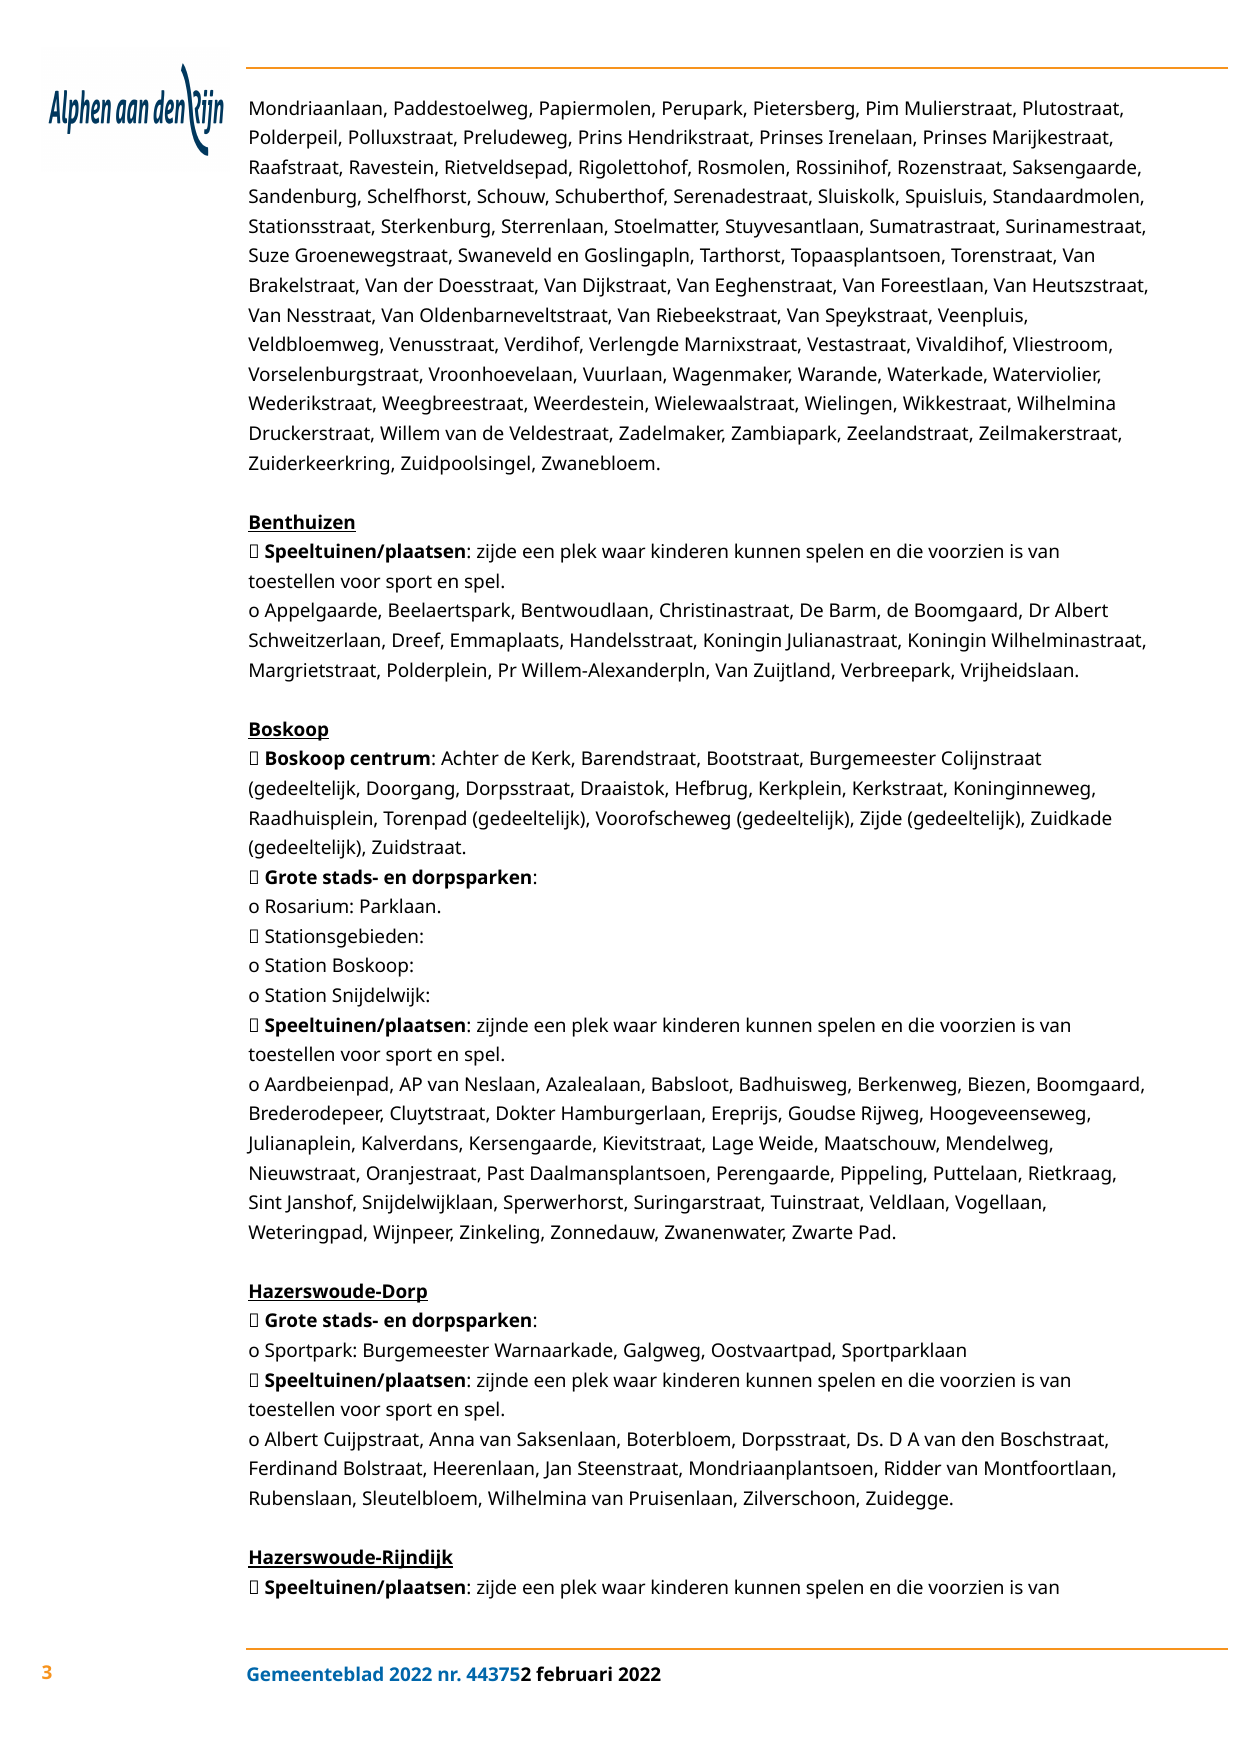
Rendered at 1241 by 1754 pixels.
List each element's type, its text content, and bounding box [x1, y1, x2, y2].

text Boskoop [248, 716, 1152, 742]
text o Aardbeienpad, AP van Neslaan, Azalealaan, Babsloot, Badhuisweg, Berkenweg, Biezen, Boomgaard, Brederodepeer, Cluytstraat, Dokter Hamburgerlaan, Ereprijs, Goudse Rijweg, Hoogeveenseweg, Julianaplein, Kalverdans, Kersengaarde, Kievitstraat, Lage Weide, Maatschouw, Mendelweg, Nieuwstraat, Oranjestraat, Past Daalmansplantsoen, Perengaarde, Pippeling, Puttelaan, Rietkraag, Sint Janshof, Snijdelwijklaan, Sperwerhorst, Suringarstraat, Tuinstraat, Veldlaan, Vogellaan, Weteringpad, Wijnpeer, Zinkeling, Zonnedauw, Zwanenwater, Zwarte Pad. [248, 1071, 1152, 1245]
picture [41, 47, 231, 172]
text o Station Boskoop: [248, 953, 1152, 978]
text  Speeltuinen/plaatsen: zijnde een plek waar kinderen kunnen spelen en die voorzien is van toestellen voor sport en spel. [248, 1367, 1152, 1422]
text  Speeltuinen/plaatsen: zijde een plek waar kinderen kunnen spelen en die voorzien is van toestellen voor sport en spel. [248, 538, 1152, 594]
text o Sportpark: Burgemeester Warnaarkade, Galgweg, Oostvaartpad, Sportparklaan [248, 1337, 1152, 1363]
text  Speeltuinen/plaatsen: zijnde een plek waar kinderen kunnen spelen en die voorzien is van toestellen voor sport en spel. [248, 1012, 1152, 1067]
text o Station Snijdelwijk: [248, 982, 1152, 1008]
text  Speeltuinen/plaatsen: zijde een plek waar kinderen kunnen spelen en die voorzien is van [248, 1574, 1152, 1600]
text  Grote stads- en dorpsparken: [248, 1308, 1152, 1333]
text Mondriaanlaan, Paddestoelweg, Papiermolen, Perupark, Pietersberg, Pim Mulierstraat, Plutostraat, Polderpeil, Polluxstraat, Preludeweg, Prins Hendrikstraat, Prinses Irenelaan, Prinses Marijkestraat, Raafstraat, Ravestein, Rietveldsepad, Rigolettohof, Rosmolen, Rossinihof, Rozenstraat, Saksengaarde, Sandenburg, Schelfhorst, Schouw, Schuberthof, Serenadestraat, Sluiskolk, Spuisluis, Standaardmolen, Stationsstraat, Sterkenburg, Sterrenlaan, Stoelmatter, Stuyvesantlaan, Sumatrastraat, Surinamestraat, Suze Groenewegstraat, Swaneveld en Goslingapln, Tarthorst, Topaasplantsoen, Torenstraat, Van Brakelstraat, Van der Doesstraat, Van Dijkstraat, Van Eeghenstraat, Van Foreestlaan, Van Heutszstraat, Van Nesstraat, Van Oldenbarneveltstraat, Van Riebeekstraat, Van Speykstraat, Veenpluis, Veldbloemweg, Venusstraat, Verdihof, Verlengde Marnixstraat, Vestastraat, Vivaldihof, Vliestroom, Vorselenburgstraat, Vroonhoevelaan, Vuurlaan, Wagenmaker, Warande, Waterkade, Waterviolier, Wederikstraat, Weegbreestraat, Weerdestein, Wielewaalstraat, Wielingen, Wikkestraat, Wilhelmina Druckerstraat, Willem van de Veldestraat, Zadelmaker, Zambiapark, Zeelandstraat, Zeilmakerstraat, Zuiderkeerkring, Zuidpoolsingel, Zwanebloem. [248, 95, 1152, 476]
text Hazerswoude-Rijndijk [248, 1544, 1152, 1570]
text Benthuizen [248, 509, 1152, 535]
text  Grote stads- en dorpsparken: [248, 864, 1152, 890]
text o Appelgaarde, Beelaertspark, Bentwoudlaan, Christinastraat, De Barm, de Boomgaard, Dr Albert Schweitzerlaan, Dreef, Emmaplaats, Handelsstraat, Koningin Julianastraat, Koningin Wilhelminastraat, Margrietstraat, Polderplein, Pr Willem-Alexanderpln, Van Zuijtland, Verbreepark, Vrijheidslaan. [248, 598, 1152, 683]
text o Rosarium: Parklaan. [248, 893, 1152, 919]
text o Albert Cuijpstraat, Anna van Saksenlaan, Boterbloem, Dorpsstraat, Ds. D A van den Boschstraat, Ferdinand Bolstraat, Heerenlaan, Jan Steenstraat, Mondriaanplantsoen, Ridder van Montfoortlaan, Rubenslaan, Sleutelbloem, Wilhelmina van Pruisenlaan, Zilverschoon, Zuidegge. [248, 1426, 1152, 1511]
text Hazerswoude-Dorp [248, 1278, 1152, 1304]
text  Boskoop centrum: Achter de Kerk, Barendstraat, Bootstraat, Burgemeester Colijnstraat (gedeeltelijk, Doorgang, Dorpsstraat, Draaistok, Hefbrug, Kerkplein, Kerkstraat, Koninginneweg, Raadhuisplein, Torenpad (gedeeltelijk), Voorofscheweg (gedeeltelijk), Zijde (gedeeltelijk), Zuidkade (gedeeltelijk), Zuidstraat. [248, 746, 1152, 860]
text  Stationsgebieden: [248, 923, 1152, 949]
